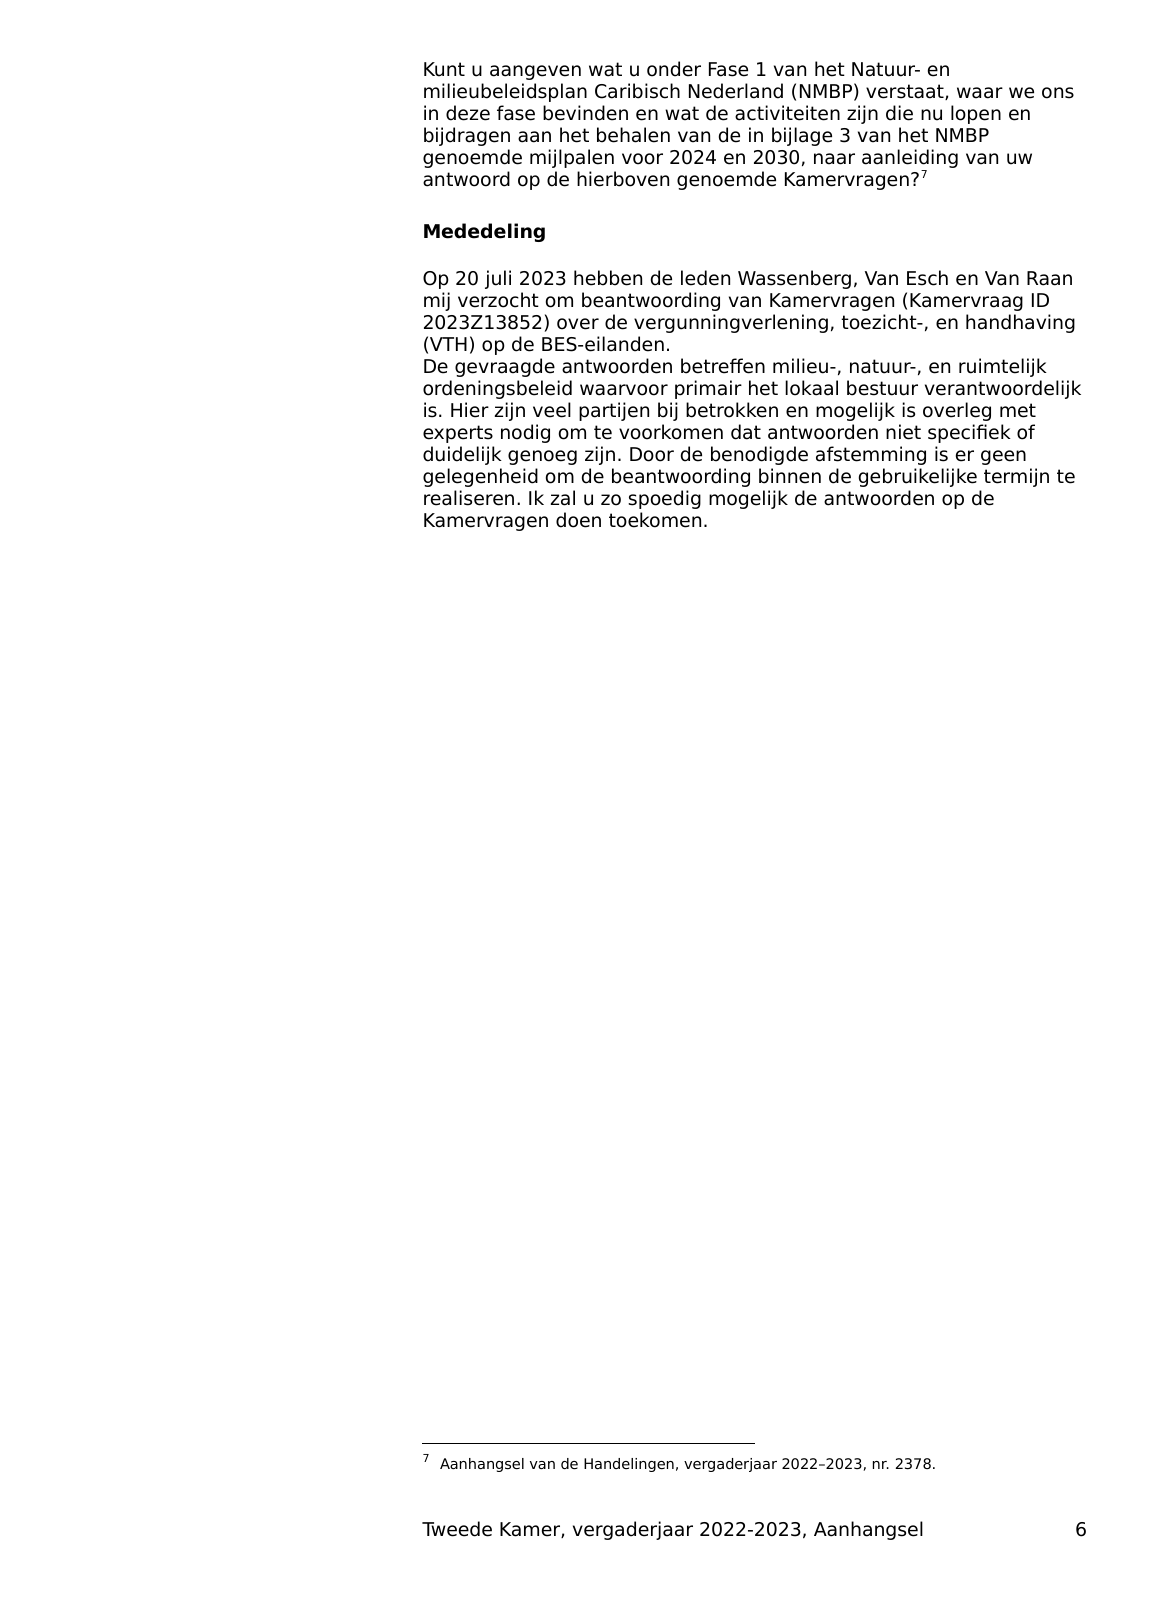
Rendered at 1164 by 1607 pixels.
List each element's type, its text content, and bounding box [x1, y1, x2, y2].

text De gevraagde antwoorden betreffen milieu-, natuur-, en ruimtelijk ordeningsbeleid waarvoor primair het lokaal bestuur verantwoordelijk is. Hier zijn veel partijen bij betrokken en mogelijk is overleg met experts nodig om te voorkomen dat antwoorden niet specifiek of duidelijk genoeg zijn. Door de benodigde afstemming is er geen gelegenheid om de beantwoording binnen de gebruikelijke termijn te realiseren. Ik zal u zo spoedig mogelijk de antwoorden op de Kamervragen doen toekomen. [422, 356, 1087, 532]
text Op 20 juli 2023 hebben de leden Wassenberg, Van Esch en Van Raan mij verzocht om beantwoording van Kamervragen (Kamervraag ID 2023Z13852) over de vergunningverlening, toezicht-, en handhaving (VTH) op de BES-eilanden. [422, 268, 1087, 356]
text Kunt u aangeven wat u onder Fase 1 van het Natuur- en milieubeleidsplan Caribisch Nederland (NMBP) verstaat, waar we ons in deze fase bevinden en wat de activiteiten zijn die nu lopen en bijdragen aan het behalen van de in bijlage 3 van het NMBP genoemde mijlpalen voor 2024 en 2030, naar aanleiding van uw antwoord op de hierboven genoemde Kamervragen? [422, 59, 1087, 191]
subtitle Mededeling [422, 221, 1087, 243]
text Aanhangsel van de Handelingen, vergaderjaar 2022–2023, nr. 2378. [422, 1452, 1087, 1474]
